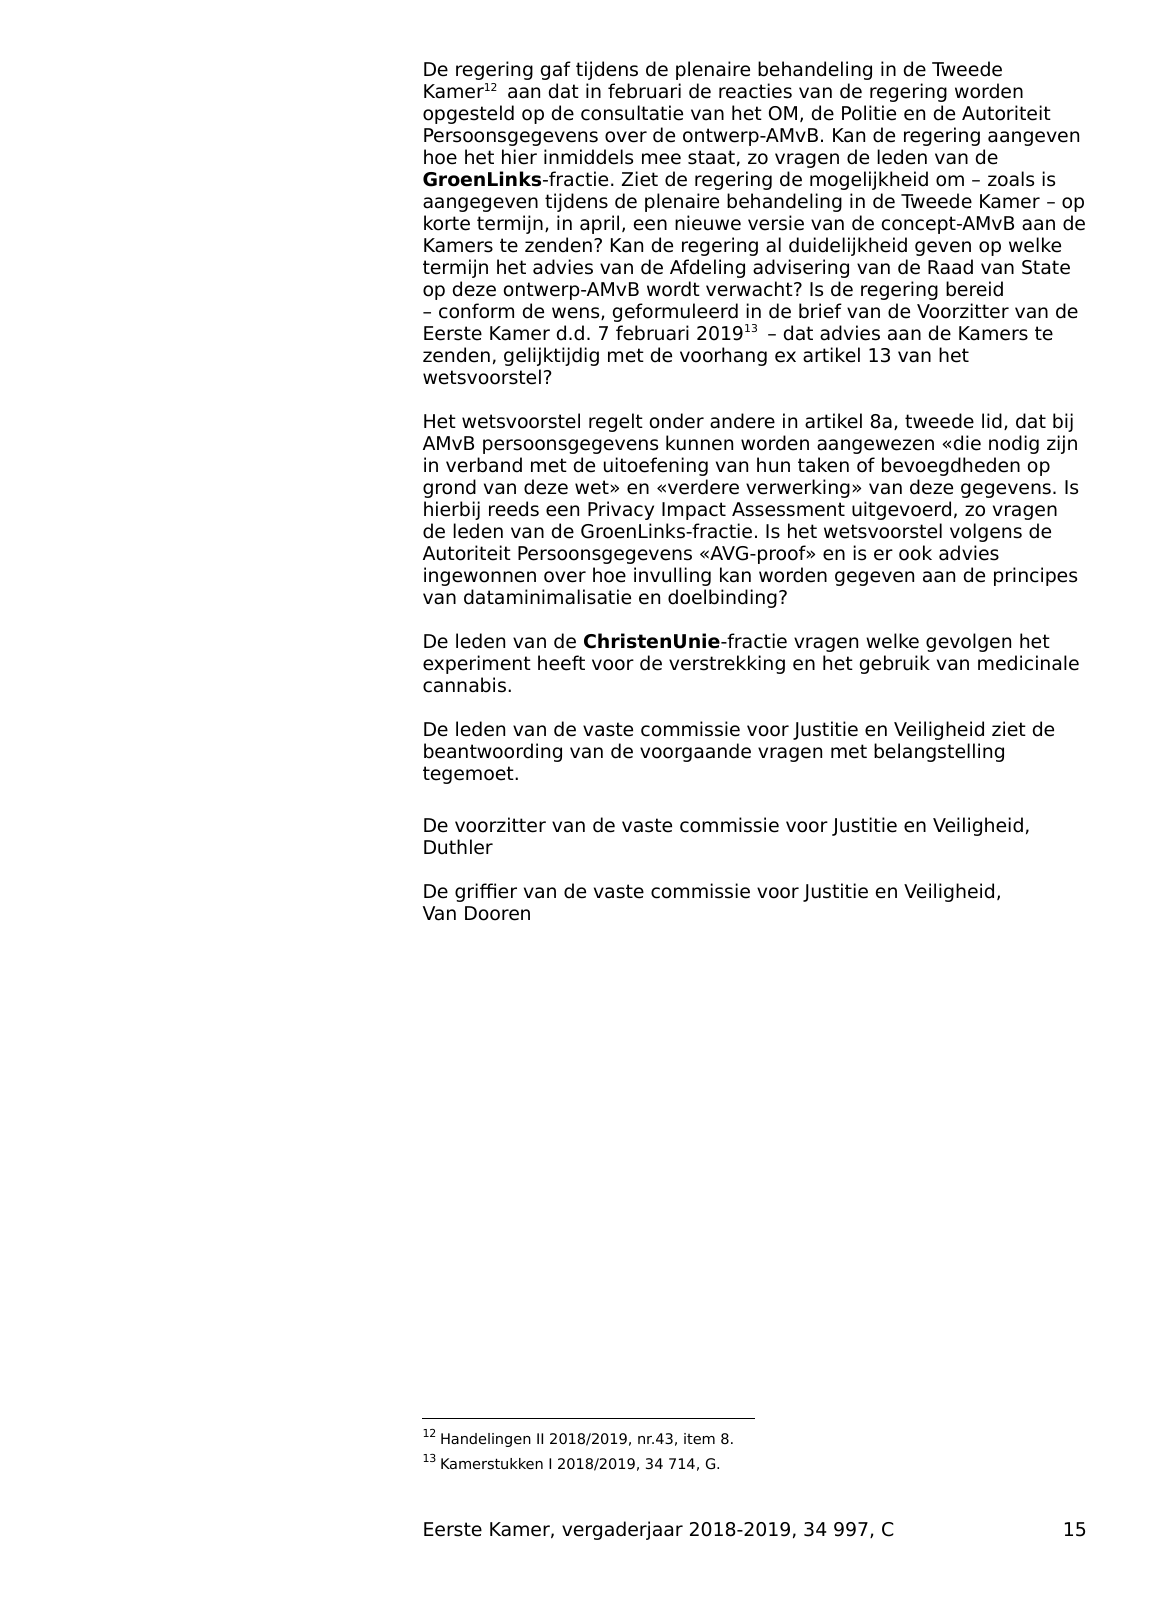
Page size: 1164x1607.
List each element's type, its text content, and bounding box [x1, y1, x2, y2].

text De regering gaf tijdens de plenaire behandeling in de Tweede Kamer aan dat in februari de reacties van de regering worden opgesteld op de consultatie van het OM, de Politie en de Autoriteit Persoonsgegevens over de ontwerp-AMvB. Kan de regering aangeven hoe het hier inmiddels mee staat, zo vragen de leden van de GroenLinks-fractie. Ziet de regering de mogelijkheid om – zoals is aangegeven tijdens de plenaire behandeling in de Tweede Kamer – op korte termijn, in april, een nieuwe versie van de concept-AMvB aan de Kamers te zenden? Kan de regering al duidelijkheid geven op welke termijn het advies van de Afdeling advisering van de Raad van State op deze ontwerp-AMvB wordt verwacht? Is de regering bereid – conform de wens, geformuleerd in de brief van de Voorzitter van de Eerste Kamer d.d. 7 februari 2019 – dat advies aan de Kamers te zenden, gelijktijdig met de voorhang ex artikel 13 van het wetsvoorstel? [422, 59, 1087, 389]
text De griffier van de vaste commissie voor Justitie en Veiligheid, Van Dooren [422, 881, 1087, 925]
text De voorzitter van de vaste commissie voor Justitie en Veiligheid, Duthler [422, 815, 1087, 859]
text De leden van de ChristenUnie-fractie vragen welke gevolgen het experiment heeft voor de verstrekking en het gebruik van medicinale cannabis. [422, 631, 1087, 697]
text Handelingen II 2018/2019, nr.43, item 8. [422, 1427, 1087, 1449]
text De leden van de vaste commissie voor Justitie en Veiligheid ziet de beantwoording van de voorgaande vragen met belangstelling tegemoet. [422, 719, 1087, 785]
text Kamerstukken I 2018/2019, 34 714, G. [422, 1452, 1087, 1474]
text Het wetsvoorstel regelt onder andere in artikel 8a, tweede lid, dat bij AMvB persoonsgegevens kunnen worden aangewezen «die nodig zijn in verband met de uitoefening van hun taken of bevoegdheden op grond van deze wet» en «verdere verwerking» van deze gegevens. Is hierbij reeds een Privacy Impact Assessment uitgevoerd, zo vragen de leden van de GroenLinks-fractie. Is het wetsvoorstel volgens de Autoriteit Persoonsgegevens «AVG-proof» en is er ook advies ingewonnen over hoe invulling kan worden gegeven aan de principes van dataminimalisatie en doelbinding? [422, 411, 1087, 609]
